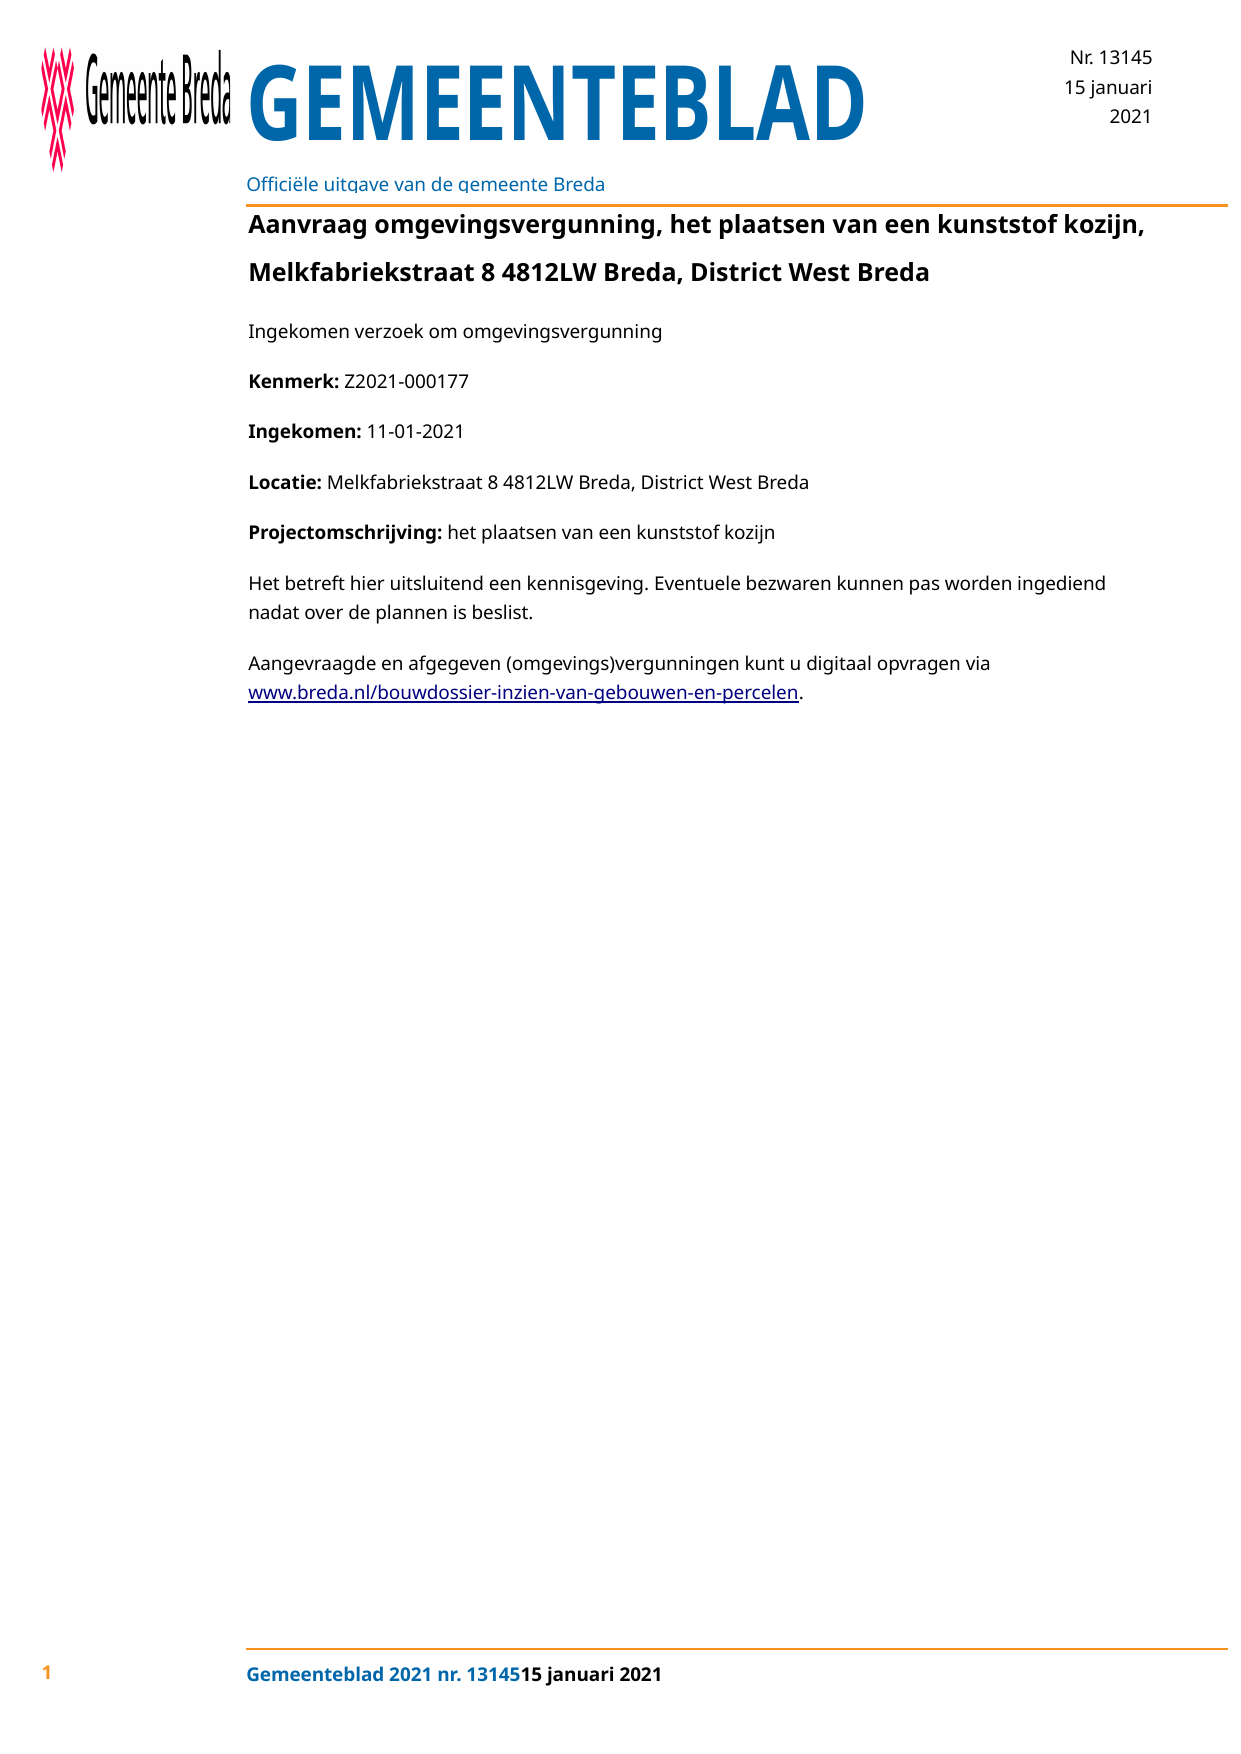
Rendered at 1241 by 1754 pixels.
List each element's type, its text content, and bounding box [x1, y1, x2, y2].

text Het betreft hier uitsluitend een kennisgeving. Eventuele bezwaren kunnen pas worden ingediend nadat over de plannen is beslist. [248, 570, 1152, 625]
text Ingekomen verzoek om omgevingsvergunning [248, 318, 1152, 344]
text Locatie: Melkfabriekstraat 8 4812LW Breda, District West Breda [248, 469, 1152, 495]
text Aangevraagde en afgegeven (omgevings)vergunningen kunt u digitaal opvragen via www.breda.nl/bouwdossier-inzien-van-gebouwen-en-percelen. [248, 650, 1152, 705]
text Projectomschrijving: het plaatsen van een kunststof kozijn [248, 519, 1152, 545]
text Kenmerk: Z2021-000177 [248, 368, 1152, 394]
picture [41, 47, 231, 172]
text Aanvraag omgevingsvergunning, het plaatsen van een kunststof kozijn, Melkfabriekstraat 8 4812LW Breda, District West Breda [248, 207, 1152, 288]
text Ingekomen: 11-01-2021 [248, 419, 1152, 444]
